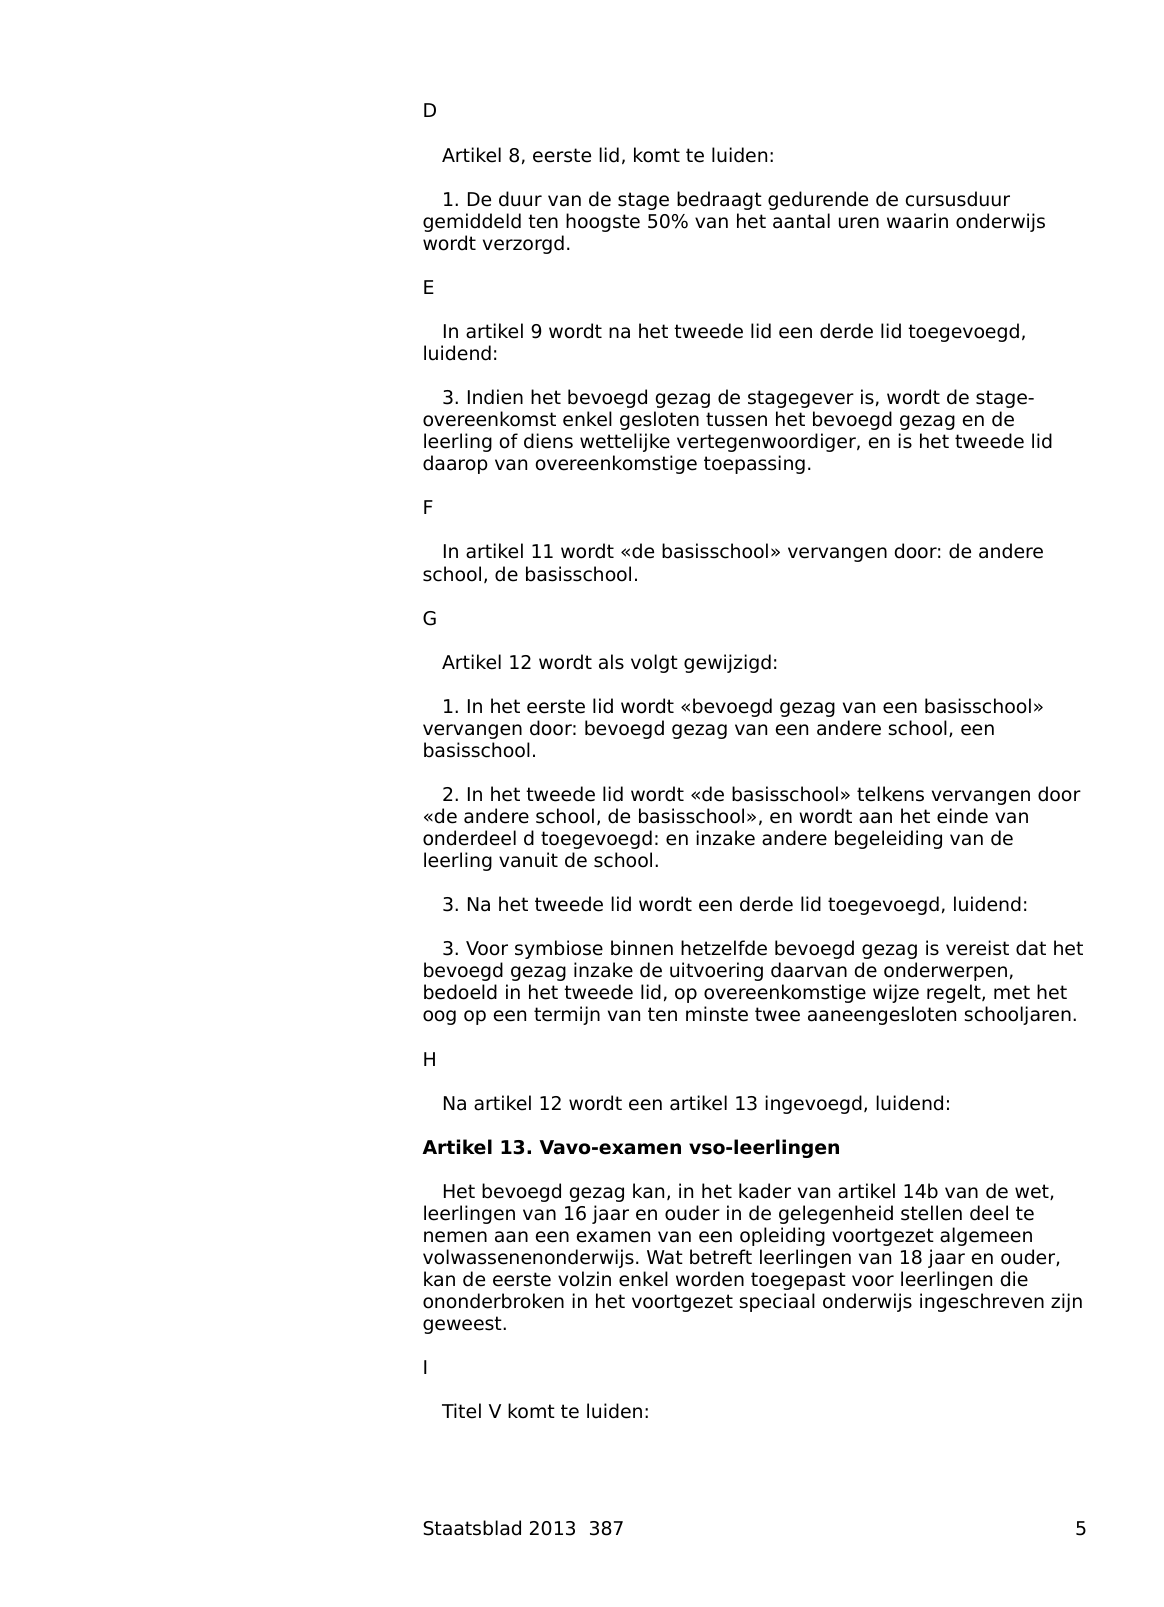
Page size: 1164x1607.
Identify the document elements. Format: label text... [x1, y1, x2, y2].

text In artikel 11 wordt «de basisschool» vervangen door: de andere school, de basisschool. [422, 541, 1087, 585]
text Artikel 12 wordt als volgt gewijzigd: [422, 652, 1087, 674]
text Het bevoegd gezag kan, in het kader van artikel 14b van de wet, leerlingen van 16 jaar en ouder in de gelegenheid stellen deel te nemen aan een examen van een opleiding voortgezet algemeen volwassenenonderwijs. Wat betreft leerlingen van 18 jaar en ouder, kan de eerste volzin enkel worden toegepast voor leerlingen die ononderbroken in het voortgezet speciaal onderwijs ingeschreven zijn geweest. [422, 1181, 1087, 1335]
text F [422, 497, 1087, 519]
text 1. In het eerste lid wordt «bevoegd gezag van een basisschool» vervangen door: bevoegd gezag van een andere school, een basisschool. [422, 696, 1087, 762]
subtitle Artikel 13. Vavo-examen vso-leerlingen [422, 1137, 1087, 1159]
text 3. Na het tweede lid wordt een derde lid toegevoegd, luidend: [422, 894, 1087, 916]
text In artikel 9 wordt na het tweede lid een derde lid toegevoegd, luidend: [422, 321, 1087, 365]
text E [422, 277, 1087, 299]
text D [422, 100, 1087, 122]
text H [422, 1048, 1087, 1070]
text Na artikel 12 wordt een artikel 13 ingevoegd, luidend: [422, 1093, 1087, 1114]
text 2. In het tweede lid wordt «de basisschool» telkens vervangen door «de andere school, de basisschool», en wordt aan het einde van onderdeel d toegevoegd: en inzake andere begeleiding van de leerling vanuit de school. [422, 784, 1087, 872]
text 3. Indien het bevoegd gezag de stagegever is, wordt de stage-overeenkomst enkel gesloten tussen het bevoegd gezag en de leerling of diens wettelijke vertegenwoordiger, en is het tweede lid daarop van overeenkomstige toepassing. [422, 387, 1087, 475]
text I [422, 1357, 1087, 1379]
text Artikel 8, eerste lid, komt te luiden: [422, 144, 1087, 167]
text Titel V komt te luiden: [422, 1401, 1087, 1423]
text G [422, 608, 1087, 629]
text 3. Voor symbiose binnen hetzelfde bevoegd gezag is vereist dat het bevoegd gezag inzake de uitvoering daarvan de onderwerpen, bedoeld in het tweede lid, op overeenkomstige wijze regelt, met het oog op een termijn van ten minste twee aaneengesloten schooljaren. [422, 938, 1087, 1026]
text 1. De duur van de stage bedraagt gedurende de cursusduur gemiddeld ten hoogste 50% van het aantal uren waarin onderwijs wordt verzorgd. [422, 189, 1087, 255]
